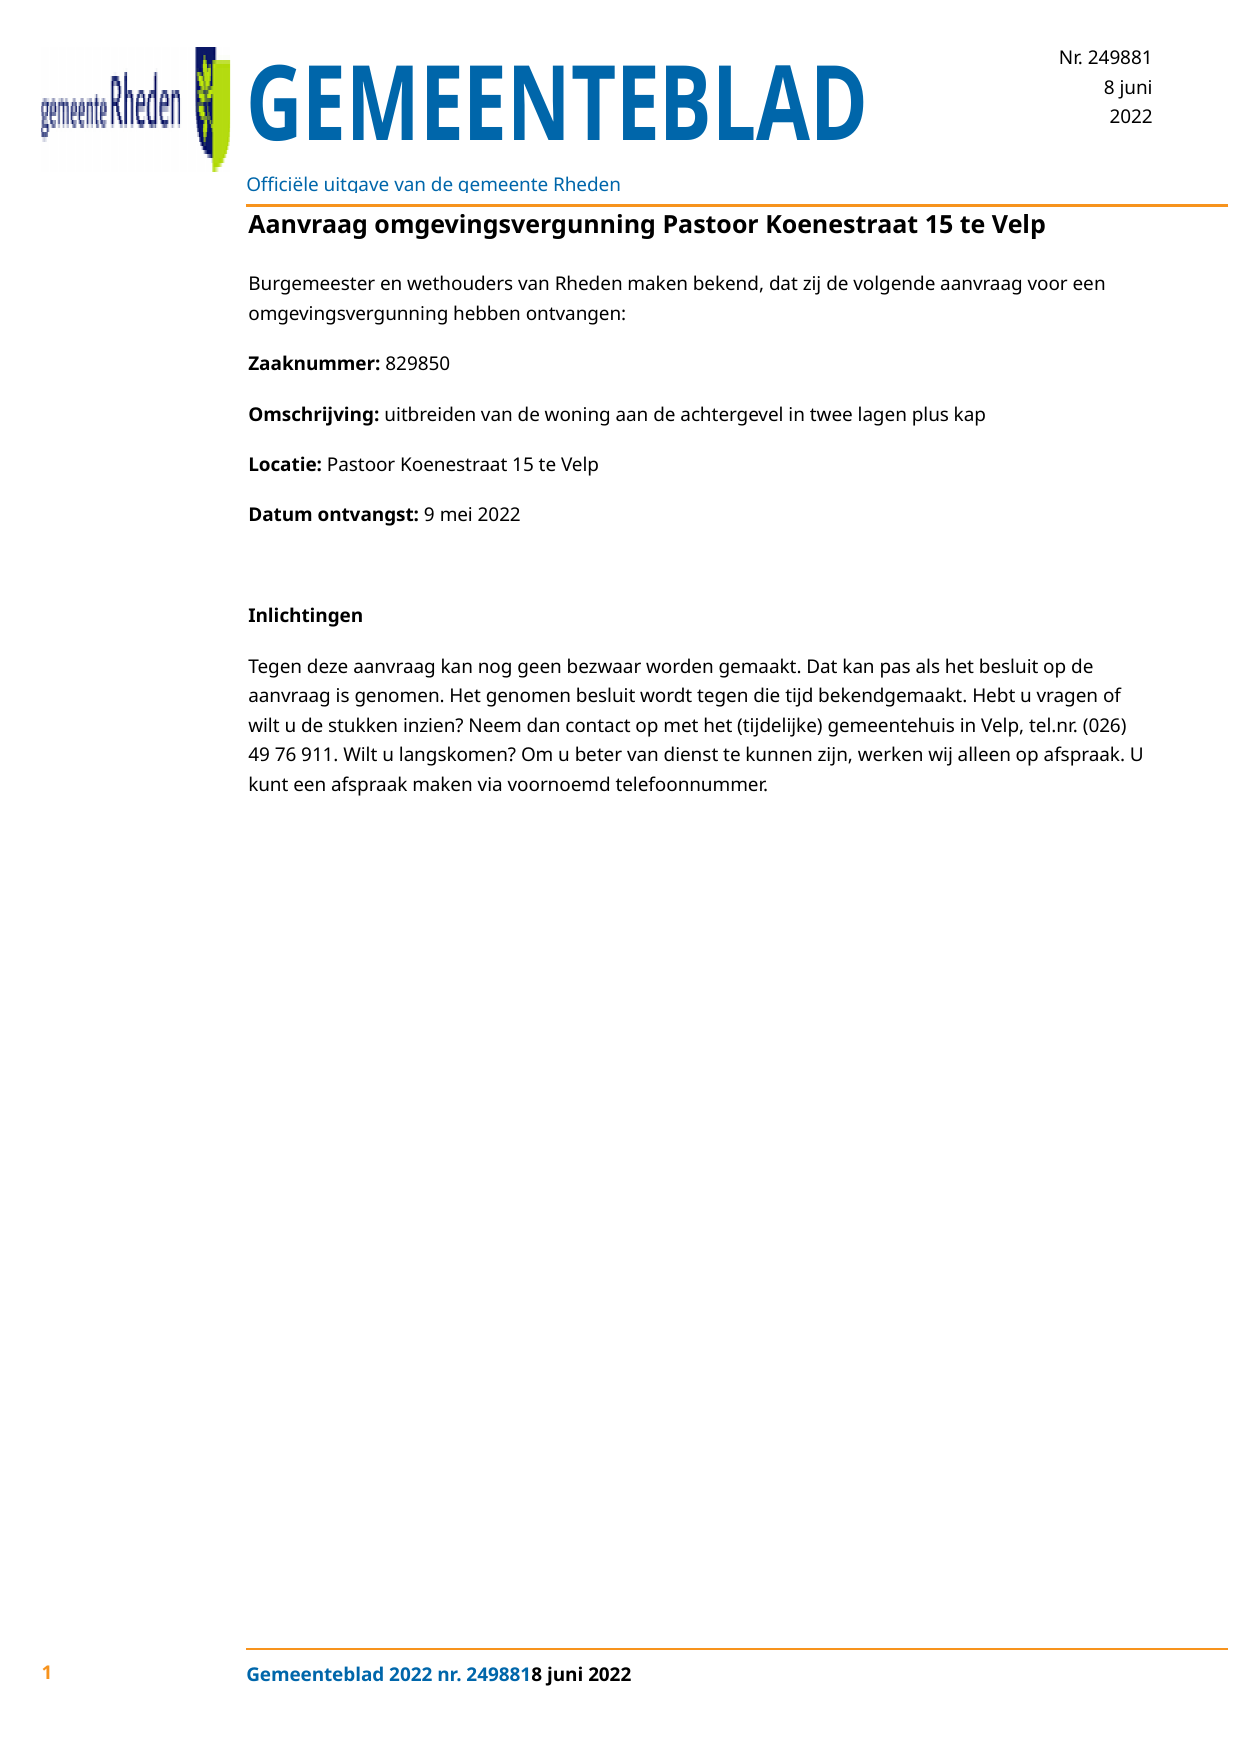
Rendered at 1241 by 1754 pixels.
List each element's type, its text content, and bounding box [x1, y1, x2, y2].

text Zaaknummer: 829850 [248, 350, 1152, 376]
text Tegen deze aanvraag kan nog geen bezwaar worden gemaakt. Dat kan pas als het besluit op de aanvraag is genomen. Het genomen besluit wordt tegen die tijd bekendgemaakt. Hebt u vragen of wilt u de stukken inzien? Neem dan contact op met het (tijdelijke) gemeentehuis in Velp, tel.nr. (026) 49 76 911. Wilt u langskomen? Om u beter van dienst te kunnen zijn, werken wij alleen op afspraak. U kunt een afspraak maken via voornoemd telefoonnummer. [248, 653, 1152, 797]
text Datum ontvangst: 9 mei 2022 [248, 502, 1152, 527]
text Omschrijving: uitbreiden van de woning aan de achtergevel in twee lagen plus kap [248, 401, 1152, 426]
text Locatie: Pastoor Koenestraat 15 te Velp [248, 451, 1152, 477]
picture [41, 47, 231, 172]
text Burgemeester en wethouders van Rheden maken bekend, dat zij de volgende aanvraag voor een omgevingsvergunning hebben ontvangen: [248, 270, 1152, 326]
text Aanvraag omgevingsvergunning Pastoor Koenestraat 15 te Velp [248, 207, 1152, 241]
text Inlichtingen [248, 602, 1152, 628]
